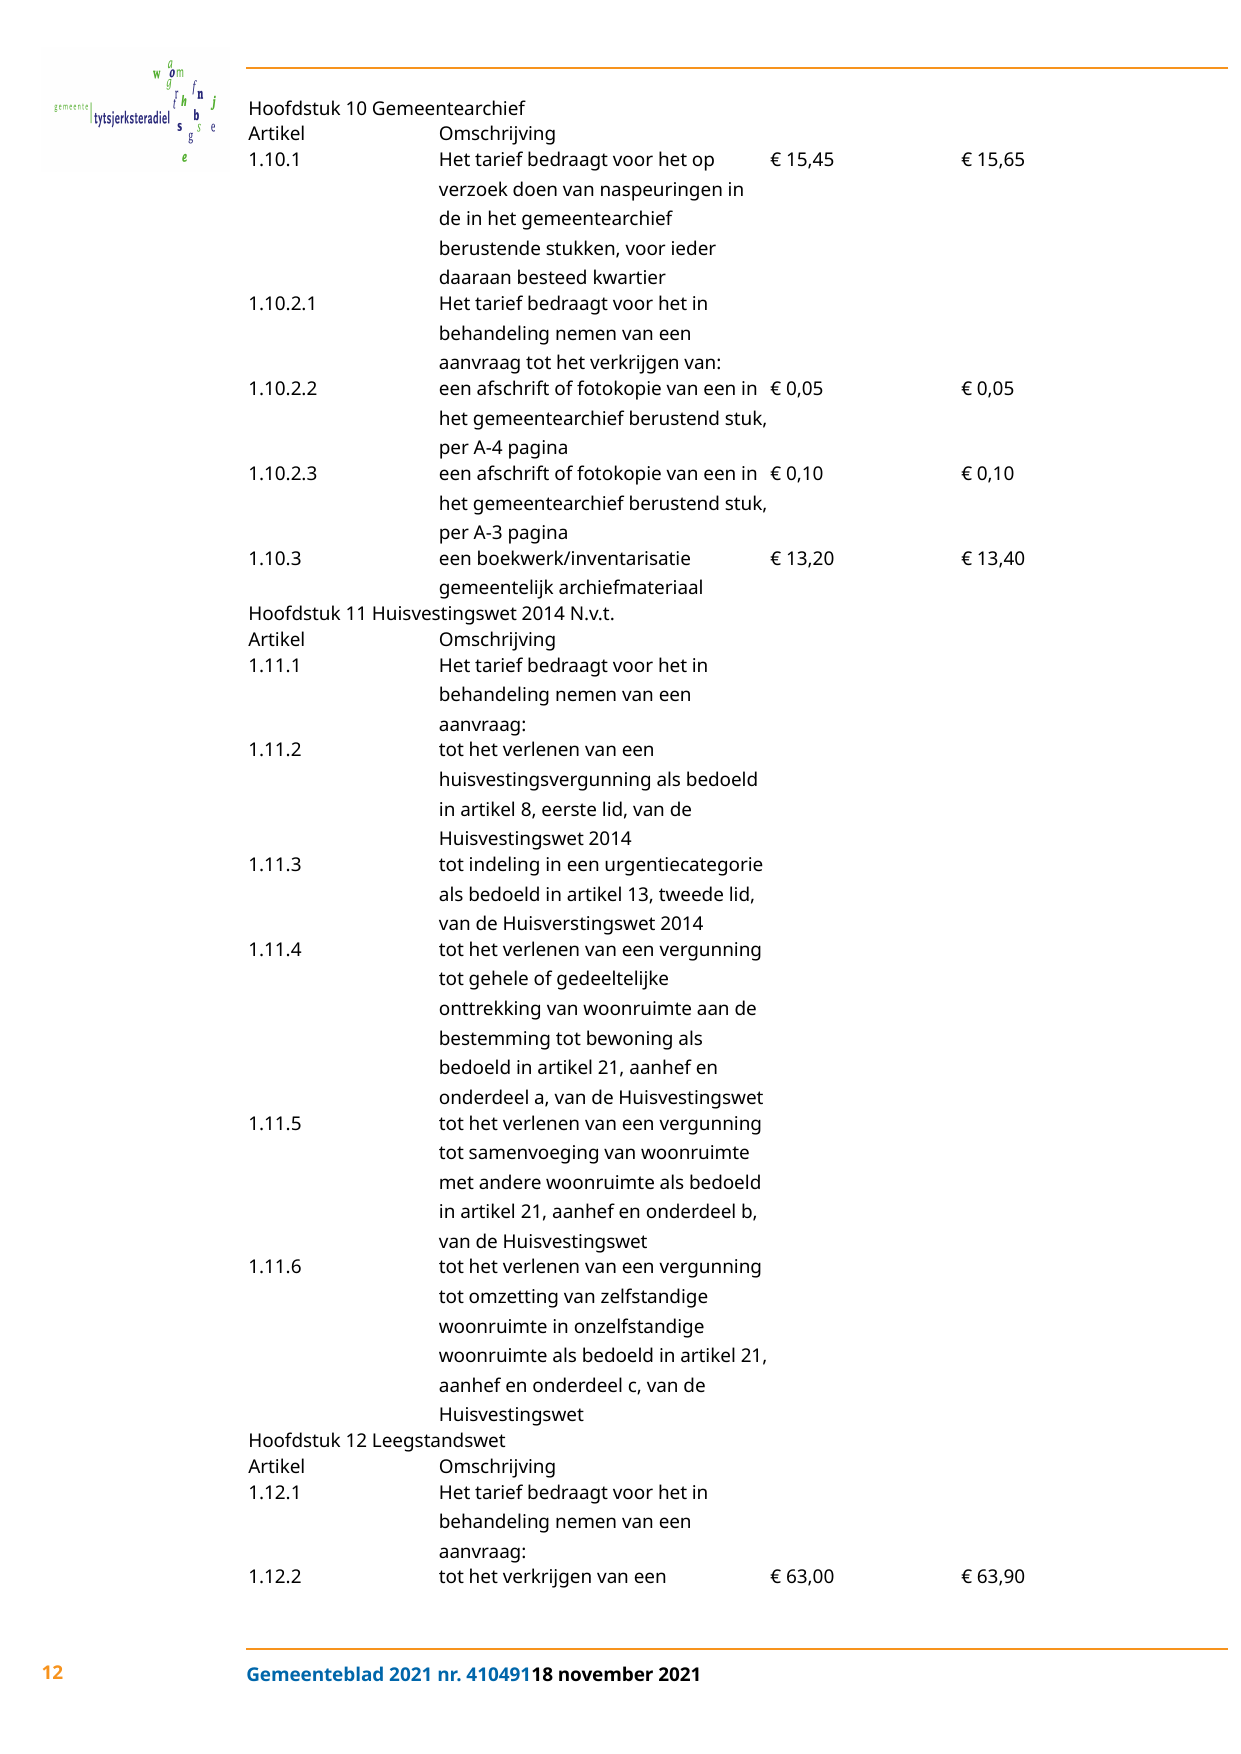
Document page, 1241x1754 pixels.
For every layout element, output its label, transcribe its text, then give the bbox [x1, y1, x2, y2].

table_cell € 13,20 [770, 545, 961, 600]
table_cell [770, 851, 961, 936]
table_cell € 63,90 [961, 1564, 1152, 1589]
table_cell tot het verlenen van een vergunning tot samenvoeging van woonruimte met andere woonruimte als bedoeld in artikel 21, aanhef en onderdeel b, van de Huisvestingswet [439, 1110, 770, 1254]
table_cell tot het verlenen van een huisvestingsvergunning als bedoeld in artikel 8, eerste lid, van de Huisvestingswet 2014 [439, 737, 770, 851]
table_cell een afschrift of fotokopie van een in het gemeentearchief berustend stuk, per A-4 pagina [439, 375, 770, 460]
table_cell een boekwerk/inventarisatie gemeentelijk archiefmateriaal [439, 545, 770, 600]
table_cell tot indeling in een urgentiecategorie als bedoeld in artikel 13, tweede lid, van de Huisverstingswet 2014 [439, 851, 770, 936]
table_cell € 0,10 [770, 460, 961, 545]
table_cell Omschrijving [439, 1453, 770, 1479]
table_cell [770, 1453, 961, 1479]
table_cell € 0,05 [961, 375, 1152, 460]
table_cell [770, 626, 961, 652]
table_cell Omschrijving [439, 626, 770, 652]
table_cell 1.12.1 [248, 1479, 439, 1564]
table_cell [961, 851, 1152, 936]
table_cell [770, 652, 961, 737]
table_cell [770, 1254, 961, 1427]
table_cell een afschrift of fotokopie van een in het gemeentearchief berustend stuk, per A-3 pagina [439, 460, 770, 545]
table_cell 1.10.2.3 [248, 460, 439, 545]
table_cell [770, 1479, 961, 1564]
table_cell Hoofdstuk 12 Leegstandswet [248, 1428, 1152, 1453]
table_cell € 63,00 [770, 1564, 961, 1589]
table_cell 1.11.4 [248, 936, 439, 1110]
table_cell tot het verlenen van een vergunning tot omzetting van zelfstandige woonruimte in onzelfstandige woonruimte als bedoeld in artikel 21, aanhef en onderdeel c, van de Huisvestingswet [439, 1254, 770, 1427]
table_cell [961, 626, 1152, 652]
table_cell tot het verkrijgen van een [439, 1564, 770, 1589]
table_cell [770, 1110, 961, 1254]
table_cell Het tarief bedraagt voor het in behandeling nemen van een aanvraag: [439, 1479, 770, 1564]
table_cell Artikel [248, 626, 439, 652]
table_cell € 0,05 [770, 375, 961, 460]
table_cell Artikel [248, 1453, 439, 1479]
table_cell [770, 737, 961, 851]
table_cell Hoofdstuk 10 Gemeentearchief [248, 95, 1152, 121]
table_cell [961, 121, 1152, 146]
table_cell Het tarief bedraagt voor het op verzoek doen van naspeuringen in de in het gemeentearchief berustende stukken, voor ieder daaraan besteed kwartier [439, 146, 770, 290]
table_cell 1.10.2.1 [248, 290, 439, 375]
table_cell [770, 936, 961, 1110]
table_cell 1.11.6 [248, 1254, 439, 1427]
table_cell Hoofdstuk 11 Huisvestingswet 2014 N.v.t. [248, 600, 1152, 626]
table_cell [961, 936, 1152, 1110]
table_cell [961, 290, 1152, 375]
table_cell 1.11.2 [248, 737, 439, 851]
table_cell 1.10.2.2 [248, 375, 439, 460]
table_cell [961, 737, 1152, 851]
table_cell 1.11.3 [248, 851, 439, 936]
table_cell [961, 652, 1152, 737]
table_cell [770, 121, 961, 146]
table_cell Artikel [248, 121, 439, 146]
table_cell € 13,40 [961, 545, 1152, 600]
table_cell [961, 1453, 1152, 1479]
table_cell 1.11.1 [248, 652, 439, 737]
table_cell [961, 1110, 1152, 1254]
table_cell tot het verlenen van een vergunning tot gehele of gedeeltelijke onttrekking van woonruimte aan de bestemming tot bewoning als bedoeld in artikel 21, aanhef en onderdeel a, van de Huisvestingswet [439, 936, 770, 1110]
table_cell € 0,10 [961, 460, 1152, 545]
table_cell 1.10.3 [248, 545, 439, 600]
table_cell [770, 290, 961, 375]
table_cell Het tarief bedraagt voor het in behandeling nemen van een aanvraag: [439, 652, 770, 737]
table_cell € 15,45 [770, 146, 961, 290]
picture [41, 47, 231, 172]
table_cell [961, 1254, 1152, 1427]
table_cell 1.11.5 [248, 1110, 439, 1254]
table_cell 1.10.1 [248, 146, 439, 290]
table_cell Omschrijving [439, 121, 770, 146]
table_cell € 15,65 [961, 146, 1152, 290]
table_cell Het tarief bedraagt voor het in behandeling nemen van een aanvraag tot het verkrijgen van: [439, 290, 770, 375]
table_cell [961, 1479, 1152, 1564]
table_cell 1.12.2 [248, 1564, 439, 1589]
